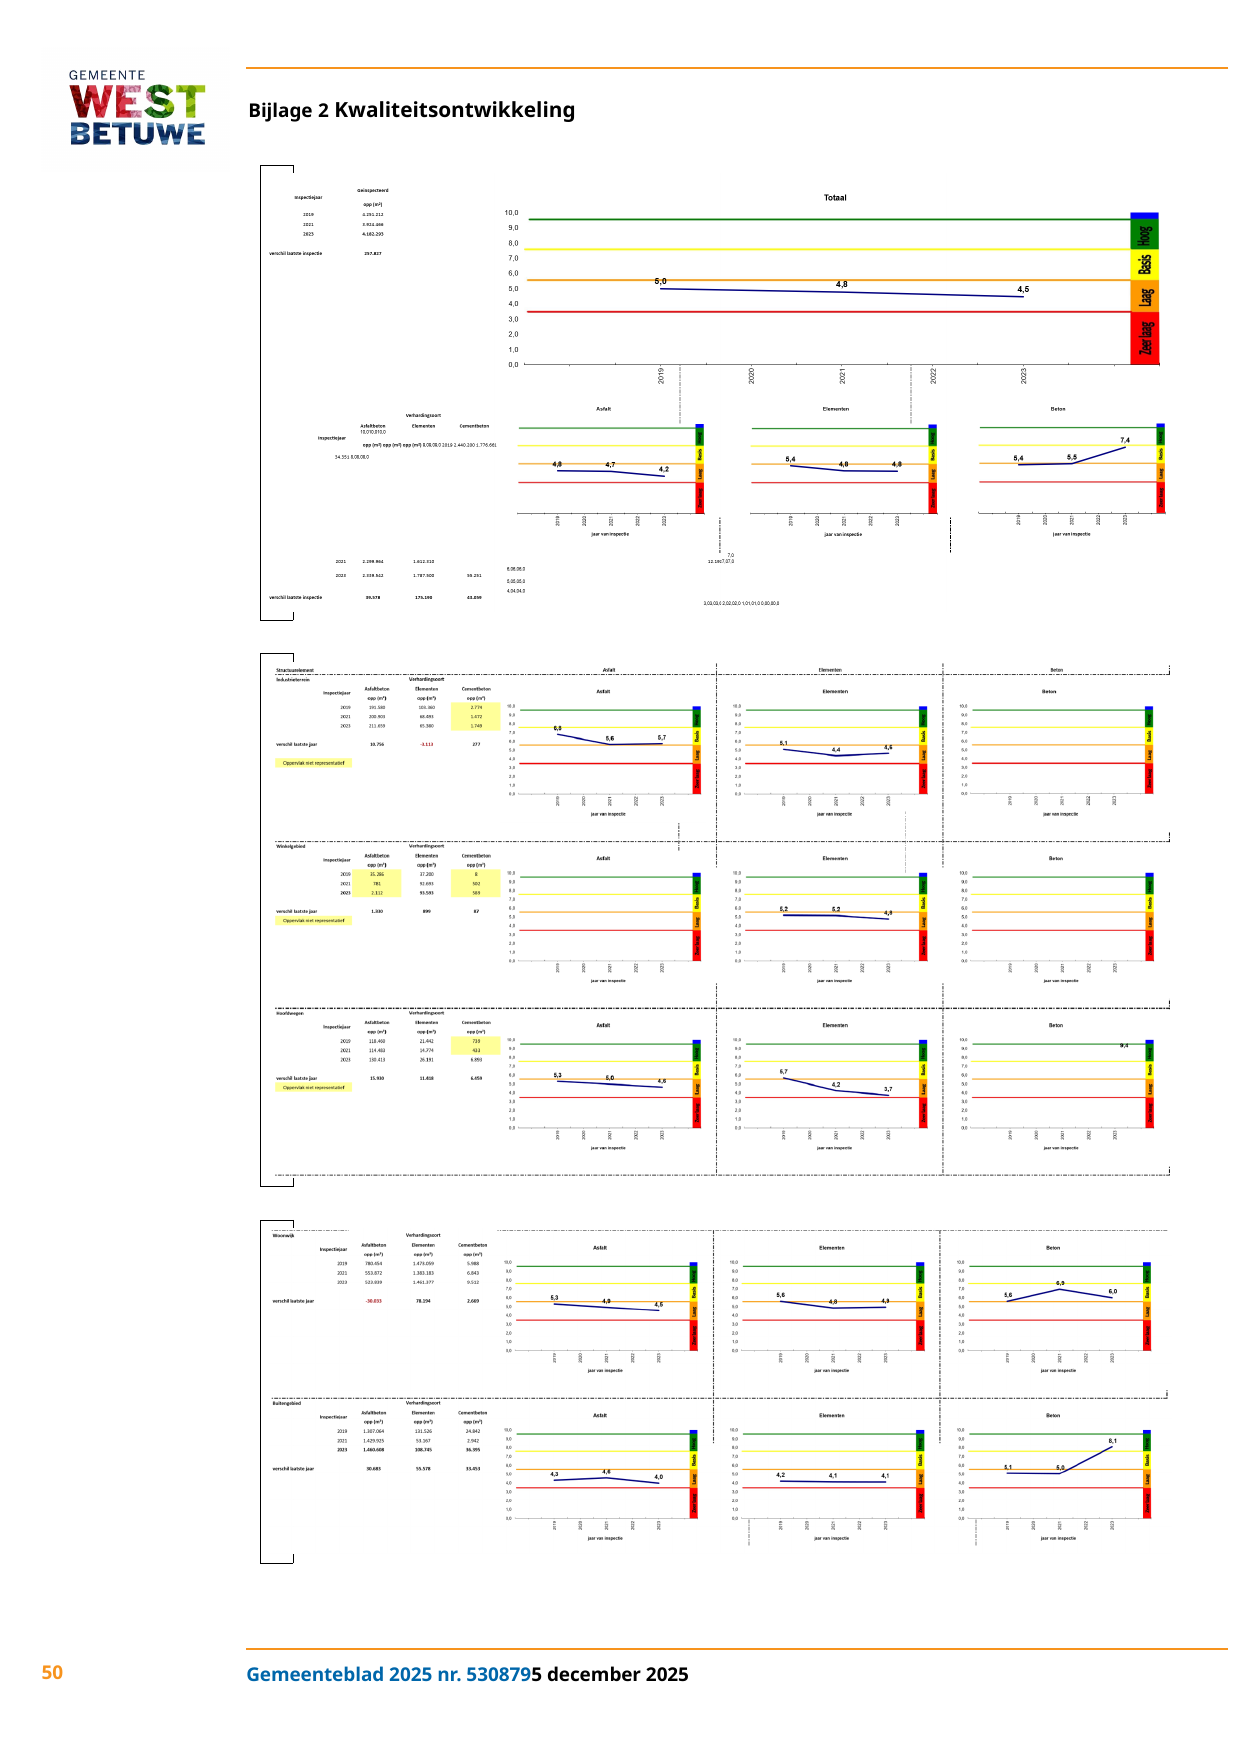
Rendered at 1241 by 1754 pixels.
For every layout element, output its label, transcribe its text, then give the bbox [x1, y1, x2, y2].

picture [41, 47, 231, 172]
picture [268, 662, 1173, 1178]
picture [268, 173, 1173, 612]
picture [268, 1228, 1173, 1554]
text Bijlage 2 Kwaliteitsontwikkeling [248, 95, 1152, 123]
